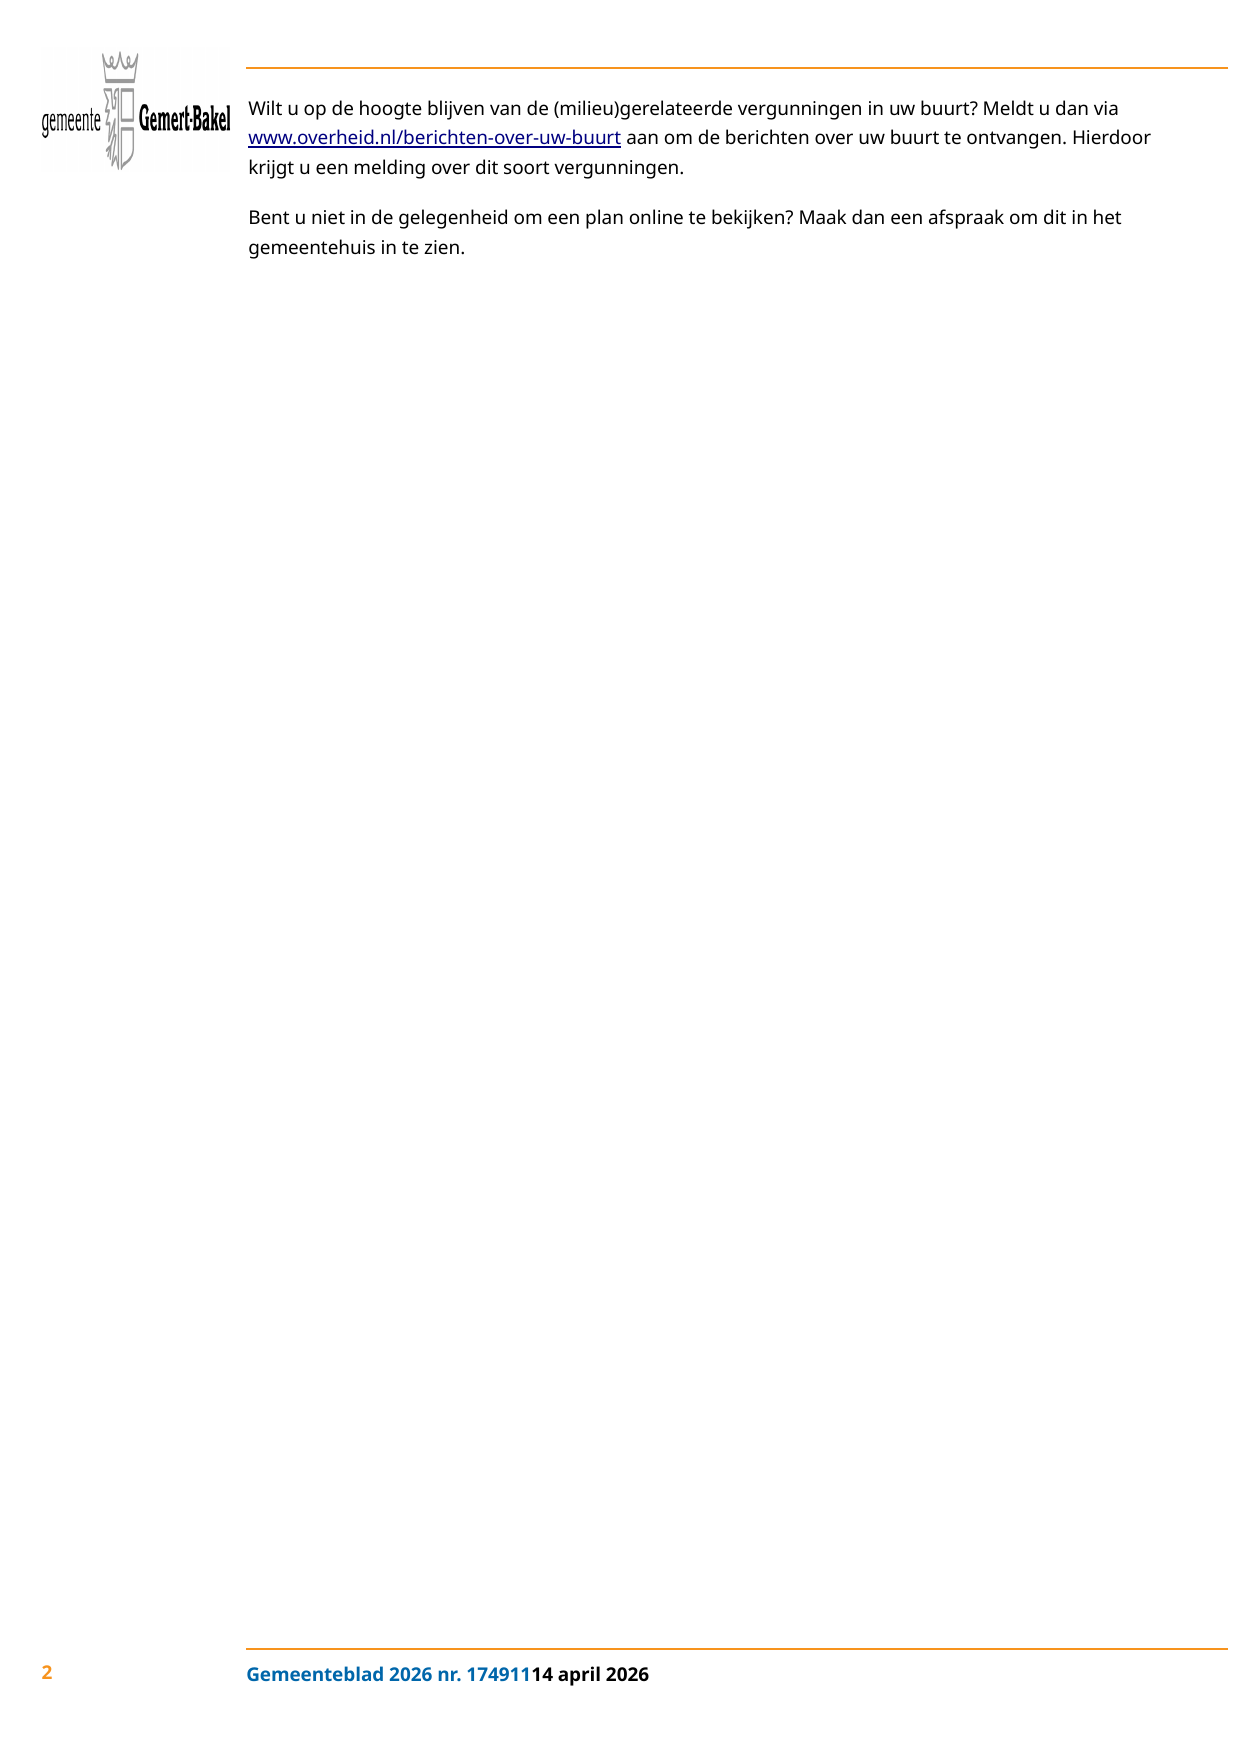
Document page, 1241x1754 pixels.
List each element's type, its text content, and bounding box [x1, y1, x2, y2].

text Wilt u op de hoogte blijven van de (milieu)gerelateerde vergunningen in uw buurt? Meldt u dan via www.overheid.nl/berichten-over-uw-buurt aan om de berichten over uw buurt te ontvangen. Hierdoor krijgt u een melding over dit soort vergunningen. [248, 95, 1152, 180]
text Bent u niet in de gelegenheid om een plan online te bekijken? Maak dan een afspraak om dit in het gemeentehuis in te zien. [248, 204, 1152, 260]
picture [41, 47, 231, 172]
